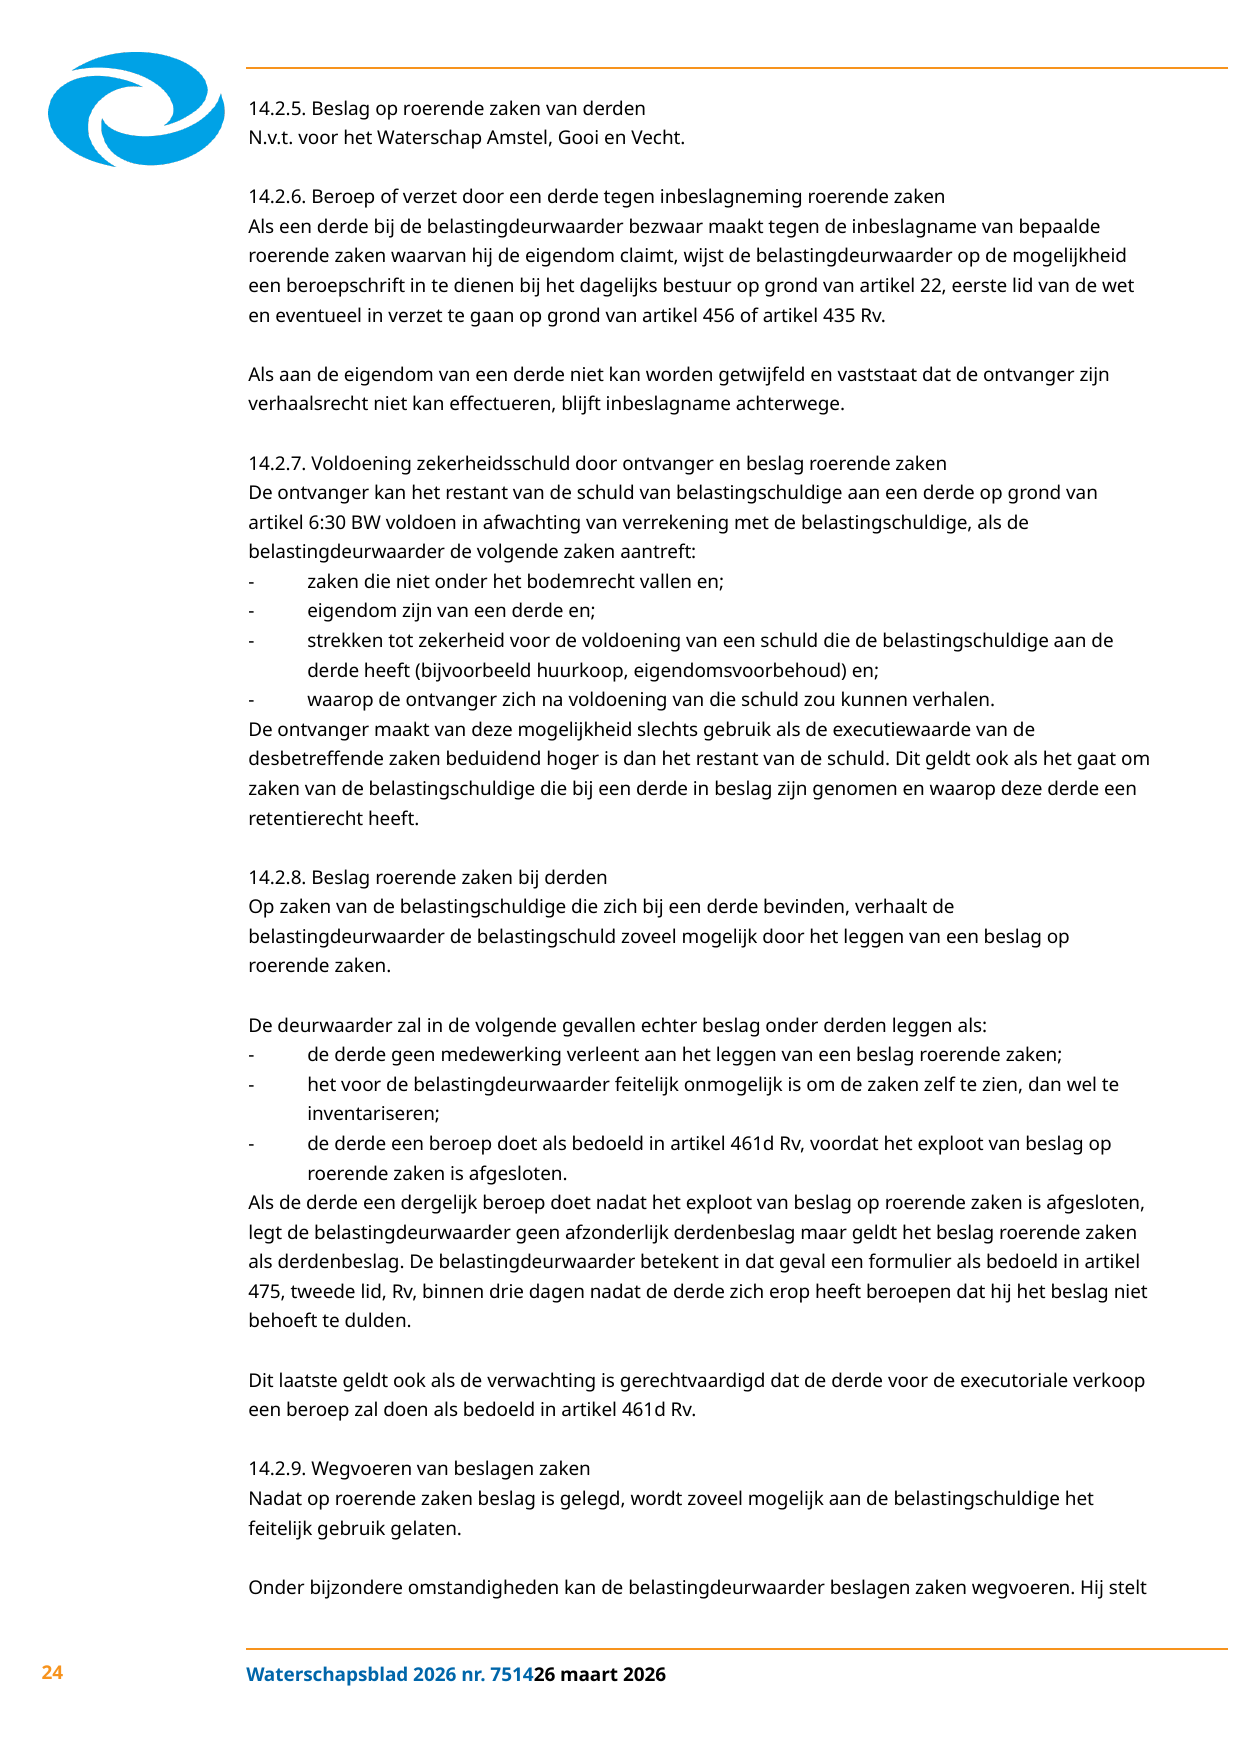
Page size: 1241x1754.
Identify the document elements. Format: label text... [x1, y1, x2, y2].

text Als een derde bij de belastingdeurwaarder bezwaar maakt tegen de inbeslagname van bepaalde roerende zaken waarvan hij de eigendom claimt, wijst de belastingdeurwaarder op de mogelijkheid een beroepschrift in te dienen bij het dagelijks bestuur op grond van artikel 22, eerste lid van de wet en eventueel in verzet te gaan op grond van artikel 456 of artikel 435 Rv. [248, 213, 1152, 328]
text Als aan de eigendom van een derde niet kan worden getwijfeld en vaststaat dat de ontvanger zijn verhaalsrecht niet kan effectueren, blijft inbeslagname achterwege. [248, 361, 1152, 416]
list de derde geen medewerking verleent aan het leggen van een beslag roerende zaken; [248, 1041, 1152, 1067]
list zaken die niet onder het bodemrecht vallen en; [248, 568, 1152, 594]
text 14.2.6. Beroep of verzet door een derde tegen inbeslagneming roerende zaken [248, 183, 1152, 209]
text De ontvanger kan het restant van de schuld van belastingschuldige aan een derde op grond van artikel 6:30 BW voldoen in afwachting van verrekening met de belastingschuldige, als de belastingdeurwaarder de volgende zaken aantreft: [248, 479, 1152, 564]
text N.v.t. voor het Waterschap Amstel, Gooi en Vecht. [248, 124, 1152, 150]
text 14.2.7. Voldoening zekerheidsschuld door ontvanger en beslag roerende zaken [248, 450, 1152, 476]
list eigendom zijn van een derde en; [248, 598, 1152, 623]
text Onder bijzondere omstandigheden kan de belastingdeurwaarder beslagen zaken wegvoeren. Hij stelt [248, 1574, 1152, 1600]
list de derde een beroep doet als bedoeld in artikel 461d Rv, voordat het exploot van beslag op roerende zaken is afgesloten. [248, 1130, 1152, 1186]
picture [41, 47, 231, 172]
text 14.2.5. Beslag op roerende zaken van derden [248, 95, 1152, 121]
list het voor de belastingdeurwaarder feitelijk onmogelijk is om de zaken zelf te zien, dan wel te inventariseren; [248, 1071, 1152, 1126]
list waarop de ontvanger zich na voldoening van die schuld zou kunnen verhalen. [248, 686, 1152, 712]
text De ontvanger maakt van deze mogelijkheid slechts gebruik als de executiewaarde van de desbetreffende zaken beduidend hoger is dan het restant van de schuld. Dit geldt ook als het gaat om zaken van de belastingschuldige die bij een derde in beslag zijn genomen en waarop deze derde een retentierecht heeft. [248, 716, 1152, 831]
text Dit laatste geldt ook als de verwachting is gerechtvaardigd dat de derde voor de executoriale verkoop een beroep zal doen als bedoeld in artikel 461d Rv. [248, 1367, 1152, 1422]
text Als de derde een dergelijk beroep doet nadat het exploot van beslag op roerende zaken is afgesloten, legt de belastingdeurwaarder geen afzonderlijk derdenbeslag maar geldt het beslag roerende zaken als derdenbeslag. De belastingdeurwaarder betekent in dat geval een formulier als bedoeld in artikel 475, tweede lid, Rv, binnen drie dagen nadat de derde zich erop heeft beroepen dat hij het beslag niet behoeft te dulden. [248, 1189, 1152, 1333]
text 14.2.9. Wegvoeren van beslagen zaken [248, 1456, 1152, 1481]
text De deurwaarder zal in de volgende gevallen echter beslag onder derden leggen als: [248, 1012, 1152, 1038]
text Op zaken van de belastingschuldige die zich bij een derde bevinden, verhaalt de belastingdeurwaarder de belastingschuld zoveel mogelijk door het leggen van een beslag op roerende zaken. [248, 893, 1152, 978]
text Nadat op roerende zaken beslag is gelegd, wordt zoveel mogelijk aan de belastingschuldige het feitelijk gebruik gelaten. [248, 1485, 1152, 1541]
list strekken tot zekerheid voor de voldoening van een schuld die de belastingschuldige aan de derde heeft (bijvoorbeeld huurkoop, eigendomsvoorbehoud) en; [248, 627, 1152, 683]
text 14.2.8. Beslag roerende zaken bij derden [248, 864, 1152, 890]
